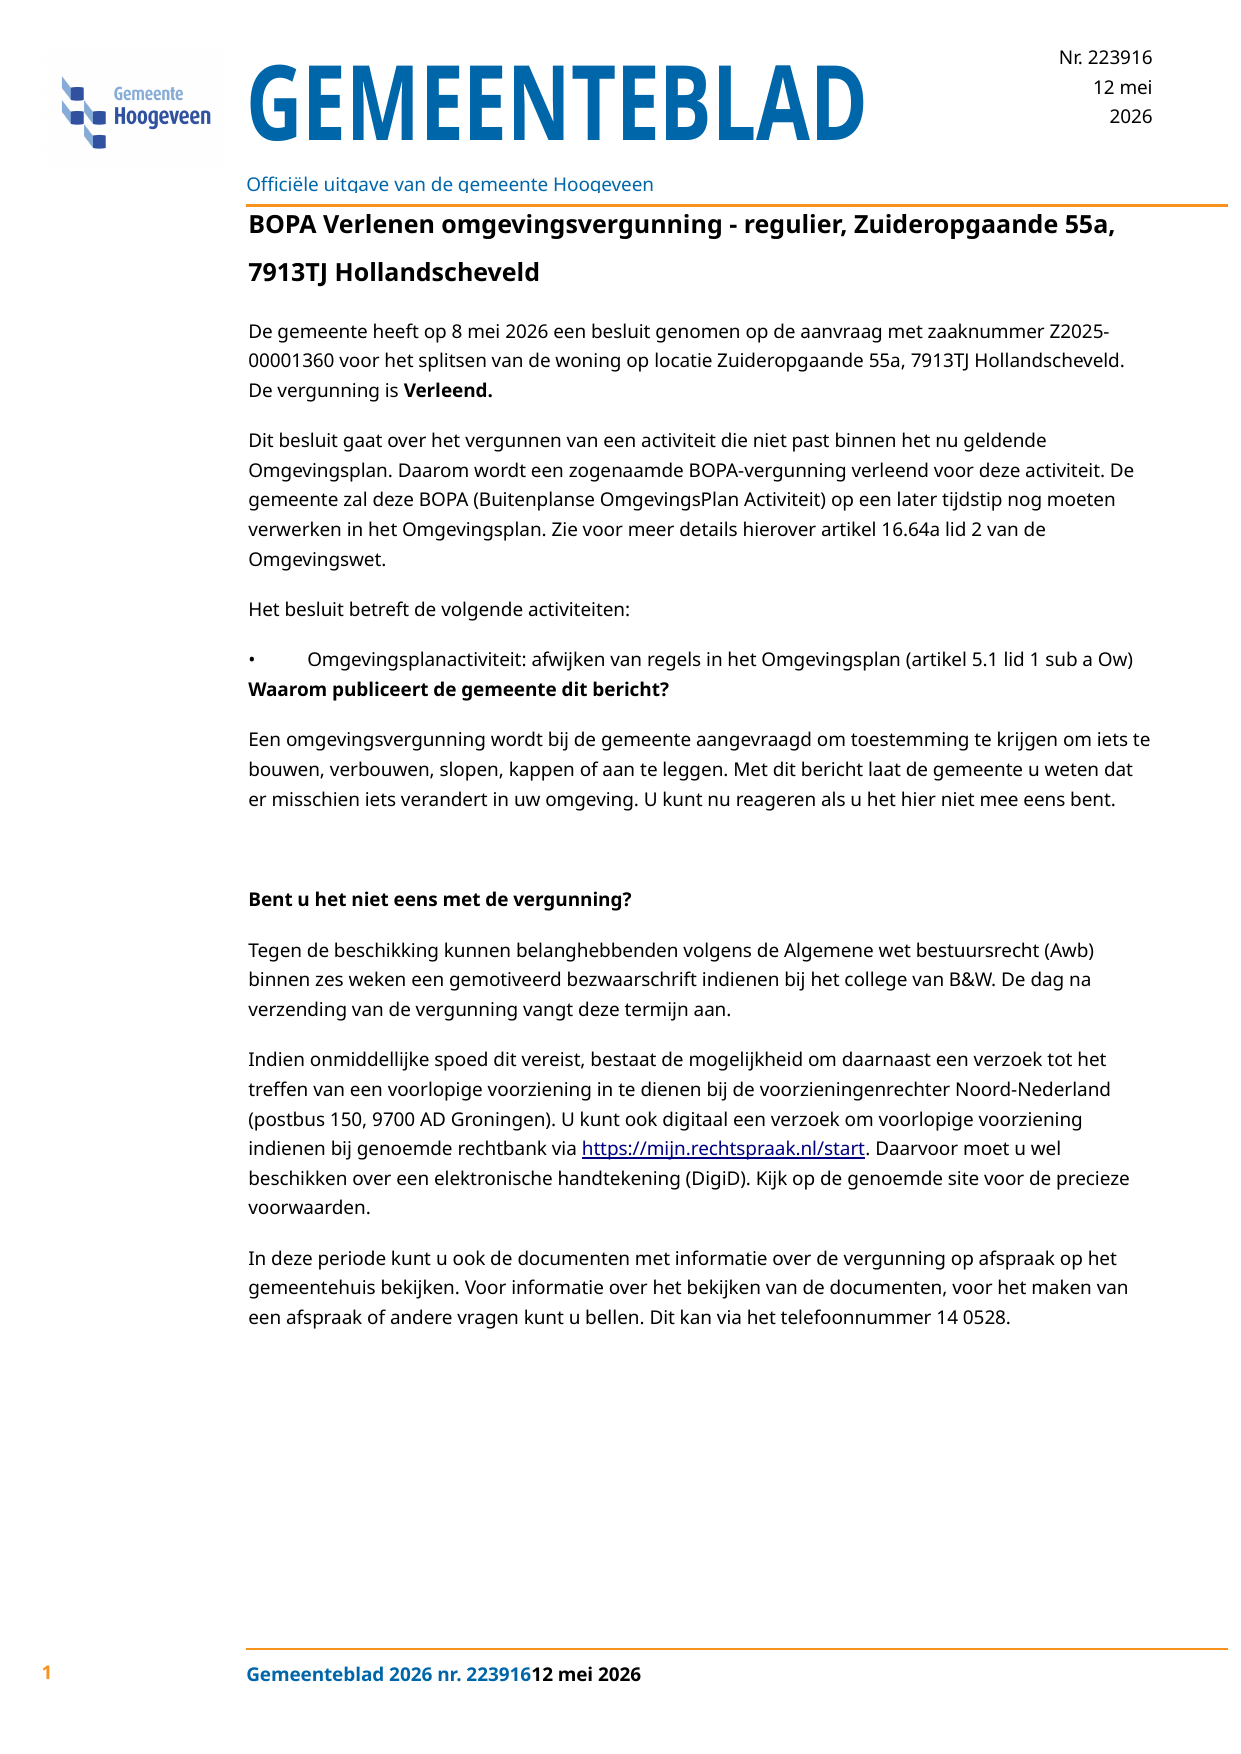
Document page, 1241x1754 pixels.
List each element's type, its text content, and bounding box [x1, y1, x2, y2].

text BOPA Verlenen omgevingsvergunning - regulier, Zuideropgaande 55a, 7913TJ Hollandscheveld [248, 207, 1152, 288]
text Tegen de beschikking kunnen belanghebbenden volgens de Algemene wet bestuursrecht (Awb) binnen zes weken een gemotiveerd bezwaarschrift indienen bij het college van B&W. De dag na verzending van de vergunning vangt deze termijn aan. [248, 937, 1152, 1022]
text In deze periode kunt u ook de documenten met informatie over de vergunning op afspraak op het gemeentehuis bekijken. Voor informatie over het bekijken van de documenten, voor het maken van een afspraak of andere vragen kunt u bellen. Dit kan via het telefoonnummer 14 0528. [248, 1245, 1152, 1330]
text Dit besluit gaat over het vergunnen van een activiteit die niet past binnen het nu geldende Omgevingsplan. Daarom wordt een zogenaamde BOPA-vergunning verleend voor deze activiteit. De gemeente zal deze BOPA (Buitenplanse OmgevingsPlan Activiteit) op een later tijdstip nog moeten verwerken in het Omgevingsplan. Zie voor meer details hierover artikel 16.64a lid 2 van de Omgevingswet. [248, 427, 1152, 572]
text Waarom publiceert de gemeente dit bericht? [248, 676, 1152, 702]
text Indien onmiddellijke spoed dit vereist, bestaat de mogelijkheid om daarnaast een verzoek tot het treffen van een voorlopige voorziening in te dienen bij de voorzieningenrechter Noord-Nederland (postbus 150, 9700 AD Groningen). U kunt ook digitaal een verzoek om voorlopige voorziening indienen bij genoemde rechtbank via https://mijn.rechtspraak.nl/start. Daarvoor moet u wel beschikken over een elektronische handtekening (DigiD). Kijk op de genoemde site voor de precieze voorwaarden. [248, 1047, 1152, 1220]
text Het besluit betreft de volgende activiteiten: [248, 596, 1152, 622]
text De gemeente heeft op 8 mei 2026 een besluit genomen op de aanvraag met zaaknummer Z2025-00001360 voor het splitsen van de woning op locatie Zuideropgaande 55a, 7913TJ Hollandscheveld. De vergunning is Verleend. [248, 318, 1152, 403]
picture [41, 47, 231, 172]
list Omgevingsplanactiviteit: afwijken van regels in het Omgevingsplan (artikel 5.1 lid 1 sub a Ow) [248, 647, 1152, 672]
text Bent u het niet eens met de vergunning? [248, 887, 1152, 912]
text Een omgevingsvergunning wordt bij de gemeente aangevraagd om toestemming te krijgen om iets te bouwen, verbouwen, slopen, kappen of aan te leggen. Met dit bericht laat de gemeente u weten dat er misschien iets verandert in uw omgeving. U kunt nu reageren als u het hier niet mee eens bent. [248, 727, 1152, 812]
